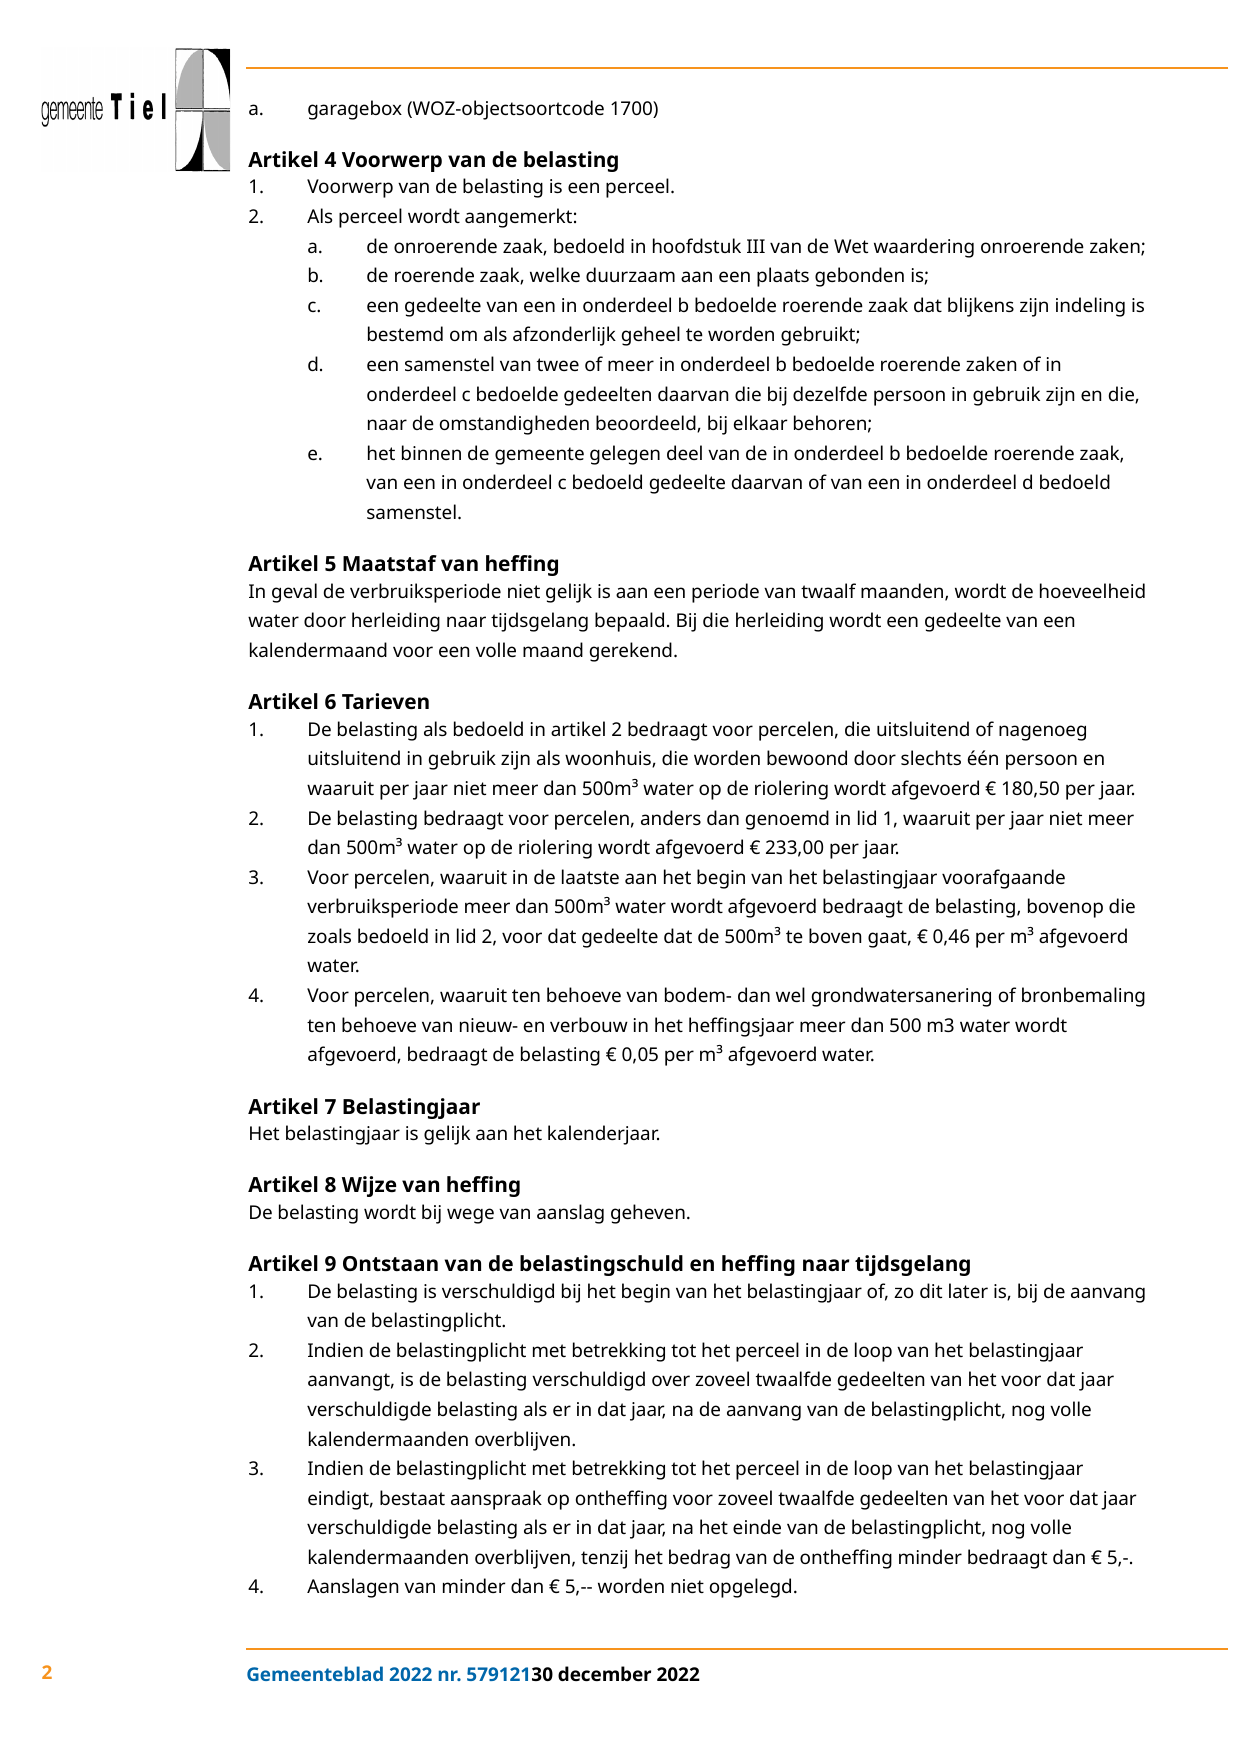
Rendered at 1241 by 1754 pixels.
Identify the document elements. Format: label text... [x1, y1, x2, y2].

text Artikel 5 Maatstaf van heffing [248, 549, 1152, 578]
list De belasting is verschuldigd bij het begin van het belastingjaar of, zo dit later is, bij de aanvang van de belastingplicht. [248, 1278, 1152, 1333]
list De belasting als bedoeld in artikel 2 bedraagt voor percelen, die uitsluitend of nagenoeg uitsluitend in gebruik zijn als woonhuis, die worden bewoond door slechts één persoon en waaruit per jaar niet meer dan 500m³ water op de riolering wordt afgevoerd € 180,50 per jaar. [248, 716, 1152, 801]
list Voorwerp van de belasting is een perceel. [248, 174, 1152, 199]
text De belasting wordt bij wege van aanslag geheven. [248, 1199, 1152, 1225]
list de onroerende zaak, bedoeld in hoofdstuk III van de Wet waardering onroerende zaken; [307, 233, 1152, 258]
list Voor percelen, waaruit ten behoeve van bodem- dan wel grondwatersanering of bronbemaling ten behoeve van nieuw- en verbouw in het heffingsjaar meer dan 500 m3 water wordt afgevoerd, bedraagt de belasting € 0,05 per m³ afgevoerd water. [248, 982, 1152, 1067]
list een samenstel van twee of meer in onderdeel b bedoelde roerende zaken of in onderdeel c bedoelde gedeelten daarvan die bij dezelfde persoon in gebruik zijn en die, naar de omstandigheden beoordeeld, bij elkaar behoren; [307, 351, 1152, 436]
list Aanslagen van minder dan € 5,-- worden niet opgelegd. [248, 1574, 1152, 1599]
list Als perceel wordt aangemerkt: [248, 203, 1152, 229]
list Indien de belastingplicht met betrekking tot het perceel in de loop van het belastingjaar aanvangt, is de belasting verschuldigd over zoveel twaalfde gedeelten van het voor dat jaar verschuldigde belasting als er in dat jaar, na de aanvang van de belastingplicht, nog volle kalendermaanden overblijven. [248, 1337, 1152, 1452]
text Artikel 4 Voorwerp van de belasting [248, 145, 1152, 174]
list een gedeelte van een in onderdeel b bedoelde roerende zaak dat blijkens zijn indeling is bestemd om als afzonderlijk geheel te worden gebruikt; [307, 292, 1152, 347]
text Artikel 7 Belastingjaar [248, 1092, 1152, 1120]
text In geval de verbruiksperiode niet gelijk is aan een periode van twaalf maanden, wordt de hoeveelheid water door herleiding naar tijdsgelang bepaald. Bij die herleiding wordt een gedeelte van een kalendermaand voor een volle maand gerekend. [248, 578, 1152, 663]
list de roerende zaak, welke duurzaam aan een plaats gebonden is; [307, 262, 1152, 288]
text Het belastingjaar is gelijk aan het kalenderjaar. [248, 1120, 1152, 1146]
text Artikel 9 Ontstaan van de belastingschuld en heffing naar tijdsgelang [248, 1249, 1152, 1278]
list Voor percelen, waaruit in de laatste aan het begin van het belastingjaar voorafgaande verbruiksperiode meer dan 500m³ water wordt afgevoerd bedraagt de belasting, bovenop die zoals bedoeld in lid 2, voor dat gedeelte dat de 500m³ te boven gaat, € 0,46 per m³ afgevoerd water. [248, 864, 1152, 978]
picture [41, 47, 231, 172]
list Indien de belastingplicht met betrekking tot het perceel in de loop van het belastingjaar eindigt, bestaat aanspraak op ontheffing voor zoveel twaalfde gedeelten van het voor dat jaar verschuldigde belasting als er in dat jaar, na het einde van de belastingplicht, nog volle kalendermaanden overblijven, tenzij het bedrag van de ontheffing minder bedraagt dan € 5,-. [248, 1455, 1152, 1570]
list het binnen de gemeente gelegen deel van de in onderdeel b bedoelde roerende zaak, van een in onderdeel c bedoeld gedeelte daarvan of van een in onderdeel d bedoeld samenstel. [307, 440, 1152, 525]
list De belasting bedraagt voor percelen, anders dan genoemd in lid 1, waaruit per jaar niet meer dan 500m³ water op de riolering wordt afgevoerd € 233,00 per jaar. [248, 805, 1152, 860]
text Artikel 6 Tarieven [248, 687, 1152, 716]
list garagebox (WOZ-objectsoortcode 1700) [248, 95, 1152, 121]
text Artikel 8 Wijze van heffing [248, 1171, 1152, 1199]
